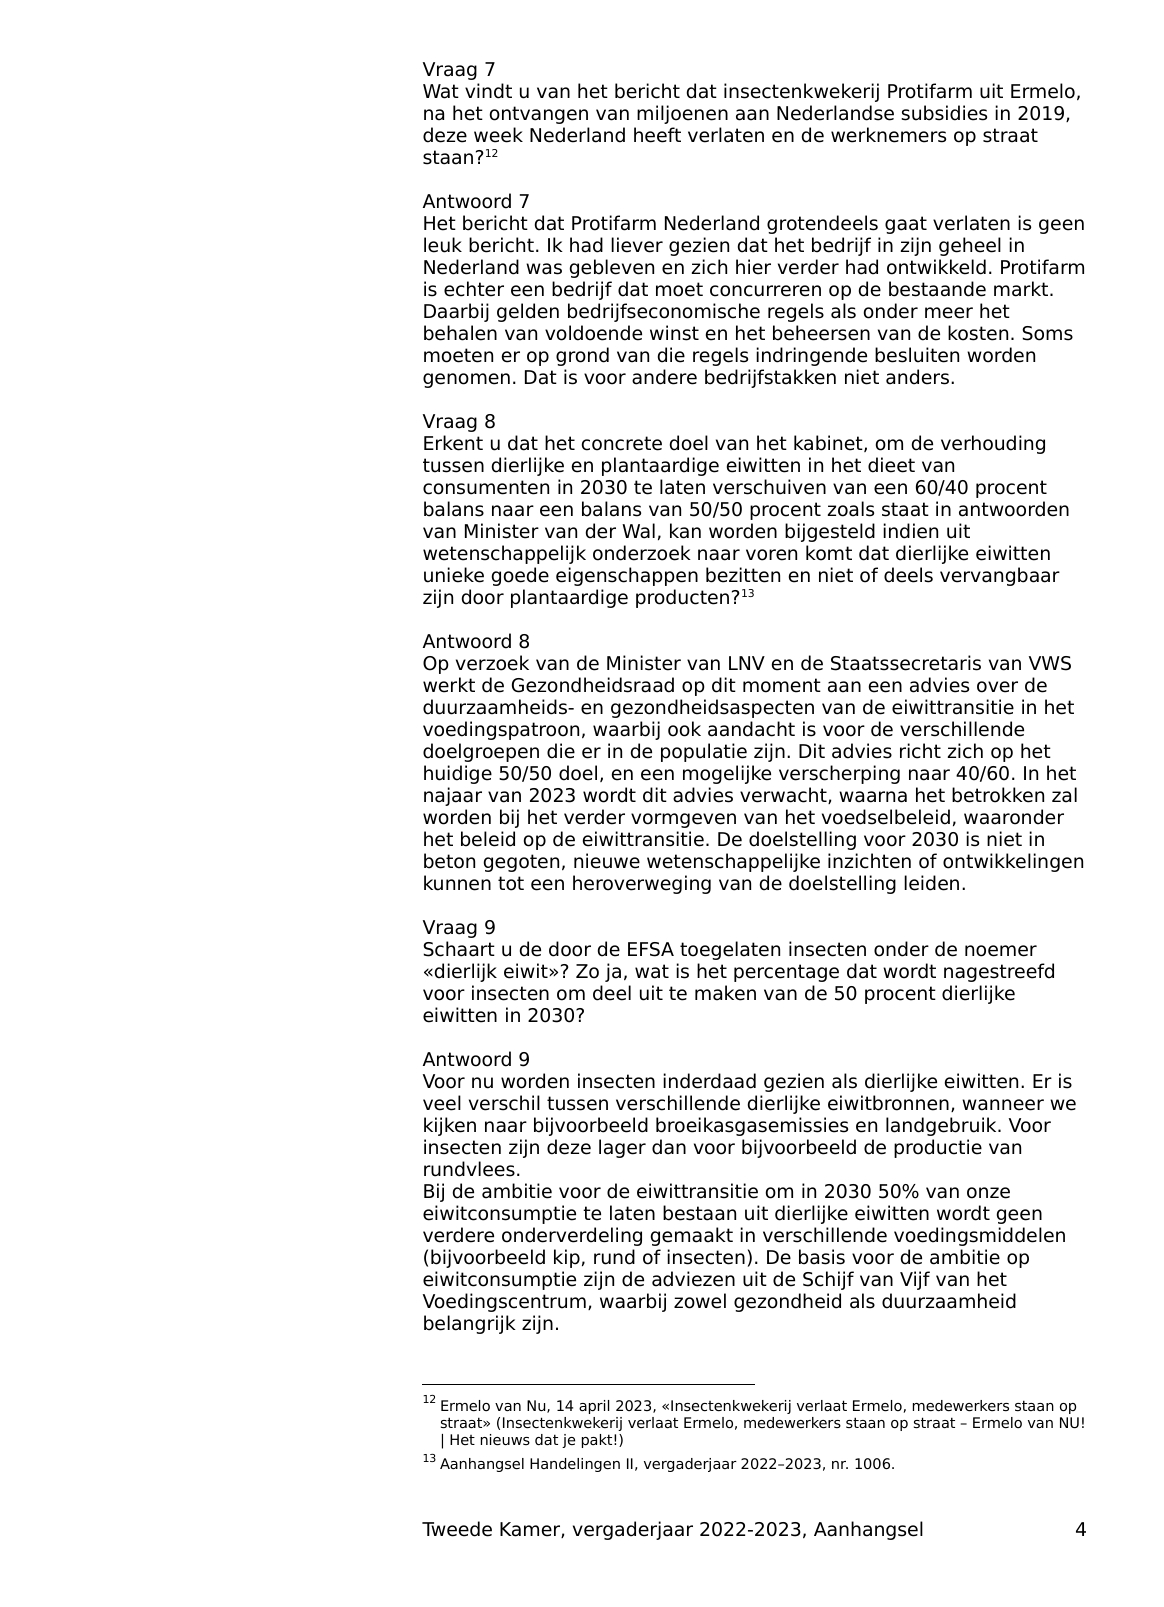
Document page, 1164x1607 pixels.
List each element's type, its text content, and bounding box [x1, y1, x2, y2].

text Bij de ambitie voor de eiwittransitie om in 2030 50% van onze eiwitconsumptie te laten bestaan uit dierlijke eiwitten wordt geen verdere onderverdeling gemaakt in verschillende voedingsmiddelen (bijvoorbeeld kip, rund of insecten). De basis voor de ambitie op eiwitconsumptie zijn de adviezen uit de Schijf van Vijf van het Voedingscentrum, waarbij zowel gezondheid als duurzaamheid belangrijk zijn. [422, 1181, 1087, 1335]
text Antwoord 9 [422, 1049, 1087, 1071]
text Wat vindt u van het bericht dat insectenkwekerij Protifarm uit Ermelo, na het ontvangen van miljoenen aan Nederlandse subsidies in 2019, deze week Nederland heeft verlaten en de werknemers op straat staan? [422, 81, 1087, 169]
text Erkent u dat het concrete doel van het kabinet, om de verhouding tussen dierlijke en plantaardige eiwitten in het dieet van consumenten in 2030 te laten verschuiven van een 60/40 procent balans naar een balans van 50/50 procent zoals staat in antwoorden van Minister van der Wal, kan worden bijgesteld indien uit wetenschappelijk onderzoek naar voren komt dat dierlijke eiwitten unieke goede eigenschappen bezitten en niet of deels vervangbaar zijn door plantaardige producten? [422, 433, 1087, 609]
text Vraag 7 [422, 59, 1087, 81]
text Vraag 9 [422, 917, 1087, 939]
text Vraag 8 [422, 411, 1087, 433]
text Op verzoek van de Minister van LNV en de Staatssecretaris van VWS werkt de Gezondheidsraad op dit moment aan een advies over de duurzaamheids- en gezondheidsaspecten van de eiwittransitie in het voedingspatroon, waarbij ook aandacht is voor de verschillende doelgroepen die er in de populatie zijn. Dit advies richt zich op het huidige 50/50 doel, en een mogelijke verscherping naar 40/60. In het najaar van 2023 wordt dit advies verwacht, waarna het betrokken zal worden bij het verder vormgeven van het voedselbeleid, waaronder het beleid op de eiwittransitie. De doelstelling voor 2030 is niet in beton gegoten, nieuwe wetenschappelijke inzichten of ontwikkelingen kunnen tot een heroverweging van de doelstelling leiden. [422, 653, 1087, 895]
text Aanhangsel Handelingen II, vergaderjaar 2022–2023, nr. 1006. [422, 1452, 1087, 1474]
text Het bericht dat Protifarm Nederland grotendeels gaat verlaten is geen leuk bericht. Ik had liever gezien dat het bedrijf in zijn geheel in Nederland was gebleven en zich hier verder had ontwikkeld. Protifarm is echter een bedrijf dat moet concurreren op de bestaande markt. Daarbij gelden bedrijfseconomische regels als onder meer het behalen van voldoende winst en het beheersen van de kosten. Soms moeten er op grond van die regels indringende besluiten worden genomen. Dat is voor andere bedrijfstakken niet anders. [422, 213, 1087, 389]
text Schaart u de door de EFSA toegelaten insecten onder de noemer «dierlijk eiwit»? Zo ja, wat is het percentage dat wordt nagestreefd voor insecten om deel uit te maken van de 50 procent dierlijke eiwitten in 2030? [422, 939, 1087, 1027]
text Antwoord 7 [422, 191, 1087, 213]
text Antwoord 8 [422, 631, 1087, 653]
text Voor nu worden insecten inderdaad gezien als dierlijke eiwitten. Er is veel verschil tussen verschillende dierlijke eiwitbronnen, wanneer we kijken naar bijvoorbeeld broeikasgasemissies en landgebruik. Voor insecten zijn deze lager dan voor bijvoorbeeld de productie van rundvlees. [422, 1071, 1087, 1181]
text Ermelo van Nu, 14 april 2023, «Insectenkwekerij verlaat Ermelo, medewerkers staan op straat» (Insectenkwekerij verlaat Ermelo, medewerkers staan op straat – Ermelo van NU! | Het nieuws dat je pakt!) [422, 1393, 1087, 1449]
